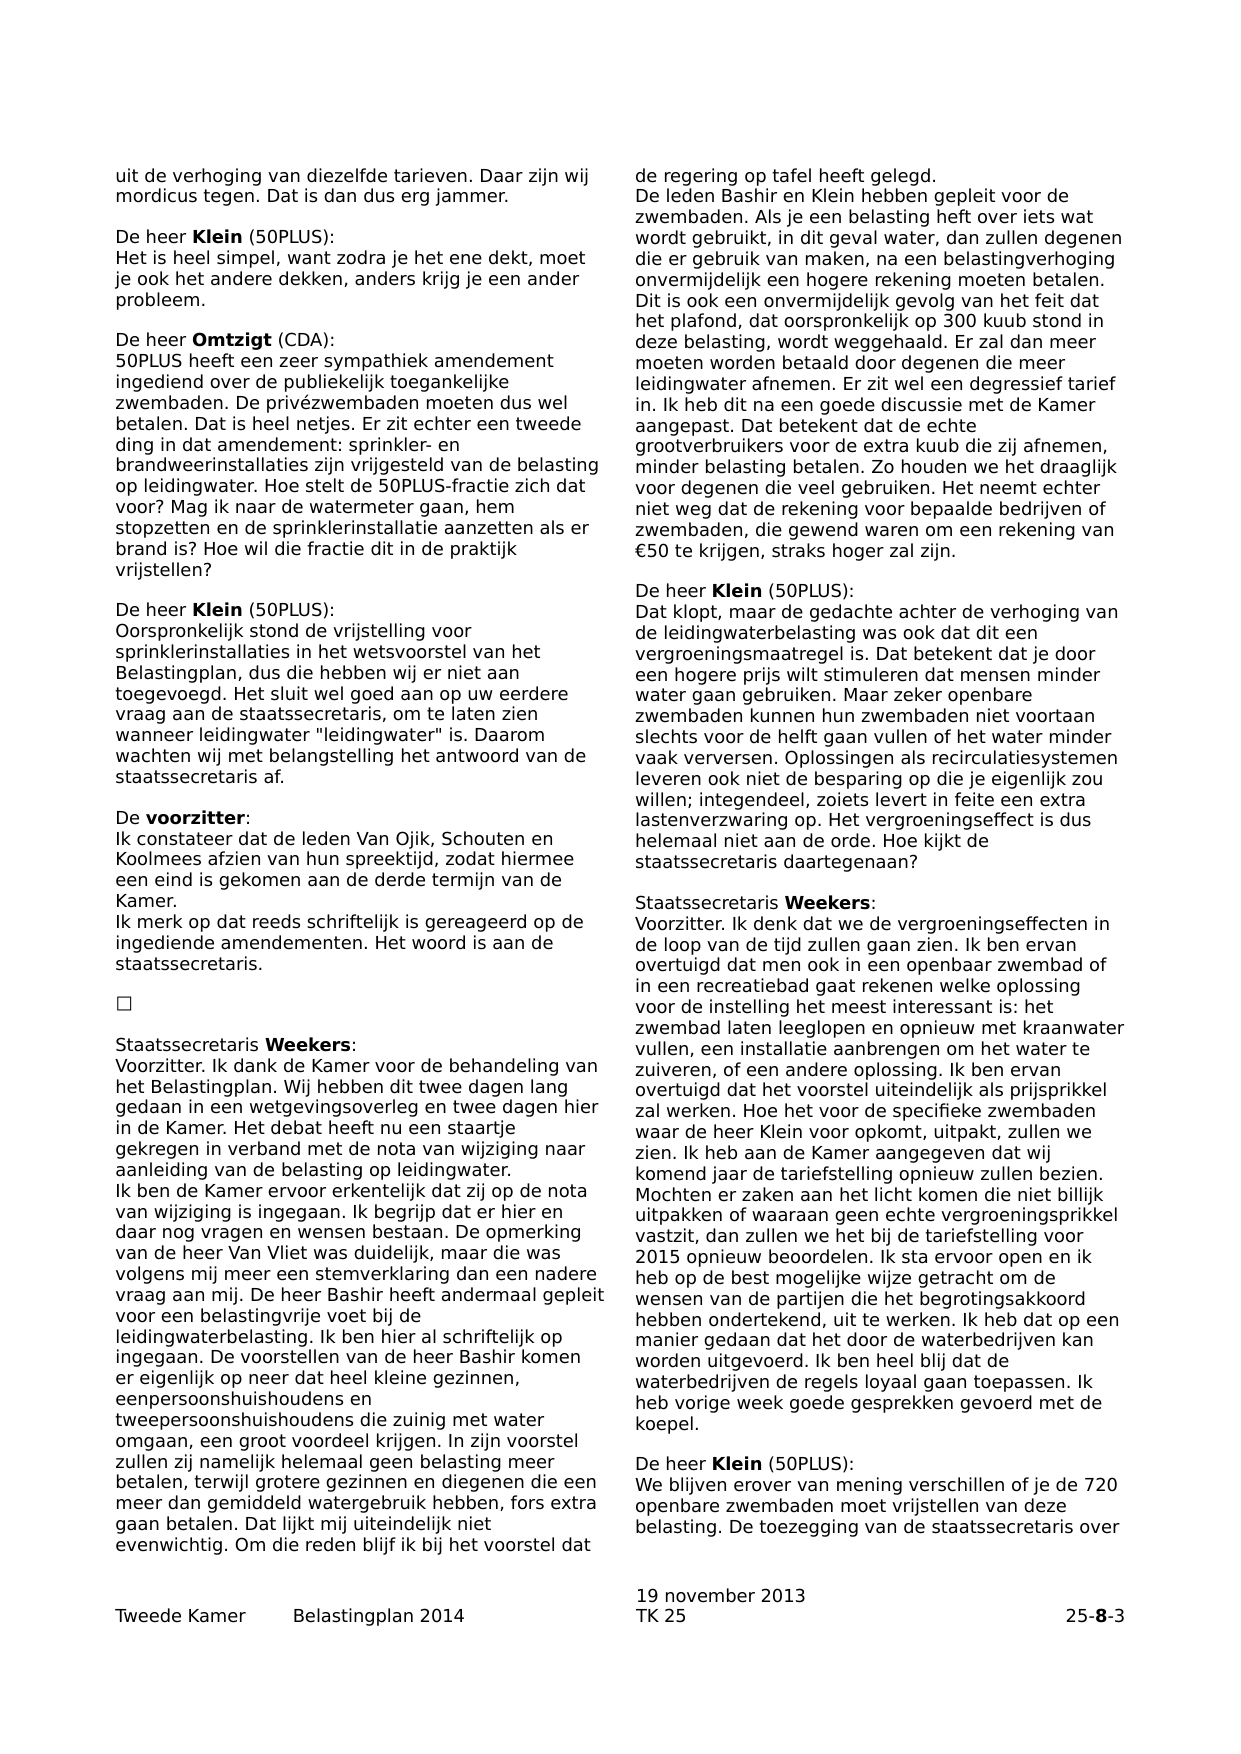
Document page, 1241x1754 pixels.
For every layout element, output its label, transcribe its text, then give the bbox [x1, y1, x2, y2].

text Oorspronkelijk stond de vrijstelling voor sprinklerinstallaties in het wetsvoorstel van het Belastingplan, dus die hebben wij er niet aan toegevoegd. Het sluit wel goed aan op uw eerdere vraag aan de staatssecretaris, om te laten zien wanneer leidingwater "leidingwater" is. Daarom wachten wij met belangstelling het antwoord van de staatssecretaris af. [115, 621, 605, 787]
text De voorzitter: [115, 807, 605, 828]
text Het is heel simpel, want zodra je het ene dekt, moet je ook het andere dekken, anders krijg je een ander probleem. [115, 248, 605, 310]
text Voorzitter. Ik dank de Kamer voor de behandeling van het Belastingplan. Wij hebben dit twee dagen lang gedaan in een wetgevingsoverleg en twee dagen hier in de Kamer. Het debat heeft nu een staartje gekregen in verband met de nota van wijziging naar aanleiding van de belasting op leidingwater. [115, 1056, 605, 1181]
text Ik ben de Kamer ervoor erkentelijk dat zij op de nota van wijziging is ingegaan. Ik begrijp dat er hier en daar nog vragen en wensen bestaan. De opmerking van de heer Van Vliet was duidelijk, maar die was volgens mij meer een stemverklaring dan een nadere vraag aan mij. De heer Bashir heeft andermaal gepleit voor een belastingvrije voet bij de leidingwaterbelasting. Ik ben hier al schriftelijk op ingegaan. De voorstellen van de heer Bashir komen er eigenlijk op neer dat heel kleine gezinnen, eenpersoonshuishoudens en tweepersoonshuishoudens die zuinig met water omgaan, een groot voordeel krijgen. In zijn voorstel zullen zij namelijk helemaal geen belasting meer betalen, terwijl grotere gezinnen en diegenen die een meer dan gemiddeld watergebruik hebben, fors extra gaan betalen. Dat lijkt mij uiteindelijk niet evenwichtig. Om die reden blijf ik bij het voorstel dat [115, 1181, 605, 1556]
text ⬜ [115, 994, 605, 1015]
text de regering op tafel heeft gelegd. [635, 165, 1125, 186]
text De heer Omtzigt (CDA): [115, 330, 605, 351]
text De heer Klein (50PLUS): [115, 600, 605, 621]
text uit de verhoging van diezelfde tarieven. Daar zijn wij mordicus tegen. Dat is dan dus erg jammer. [115, 165, 605, 207]
text De heer Klein (50PLUS): [115, 227, 605, 248]
text Dat klopt, maar de gedachte achter de verhoging van de leidingwaterbelasting was ook dat dit een vergroeningsmaatregel is. Dat betekent dat je door een hogere prijs wilt stimuleren dat mensen minder water gaan gebruiken. Maar zeker openbare zwembaden kunnen hun zwembaden niet voortaan slechts voor de helft gaan vullen of het water minder vaak verversen. Oplossingen als recirculatiesystemen leveren ook niet de besparing op die je eigenlijk zou willen; integendeel, zoiets levert in feite een extra lastenverzwaring op. Het vergroeningseffect is dus helemaal niet aan de orde. Hoe kijkt de staatssecretaris daartegenaan? [635, 602, 1125, 873]
text Ik merk op dat reeds schriftelijk is gereageerd op de ingediende amendementen. Het woord is aan de staatssecretaris. [115, 912, 605, 974]
text Staatssecretaris Weekers: [635, 893, 1125, 913]
text Staatssecretaris Weekers: [115, 1035, 605, 1056]
text 50PLUS heeft een zeer sympathiek amendement ingediend over de publiekelijk toegankelijke zwembaden. De privézwembaden moeten dus wel betalen. Dat is heel netjes. Er zit echter een tweede ding in dat amendement: sprinkler- en brandweerinstallaties zijn vrijgesteld van de belasting op leidingwater. Hoe stelt de 50PLUS-fractie zich dat voor? Mag ik naar de watermeter gaan, hem stopzetten en de sprinklerinstallatie aanzetten als er brand is? Hoe wil die fractie dit in de praktijk vrijstellen? [115, 351, 605, 580]
text De heer Klein (50PLUS): [635, 1454, 1125, 1475]
text De leden Bashir en Klein hebben gepleit voor de zwembaden. Als je een belasting heft over iets wat wordt gebruikt, in dit geval water, dan zullen degenen die er gebruik van maken, na een belastingverhoging onvermijdelijk een hogere rekening moeten betalen. Dit is ook een onvermijdelijk gevolg van het feit dat het plafond, dat oorspronkelijk op 300 kuub stond in deze belasting, wordt weggehaald. Er zal dan meer moeten worden betaald door degenen die meer leidingwater afnemen. Er zit wel een degressief tarief in. Ik heb dit na een goede discussie met de Kamer aangepast. Dat betekent dat de echte grootverbruikers voor de extra kuub die zij afnemen, minder belasting betalen. Zo houden we het draaglijk voor degenen die veel gebruiken. Het neemt echter niet weg dat de rekening voor bepaalde bedrijven of zwembaden, die gewend waren om een rekening van €50 te krijgen, straks hoger zal zijn. [635, 186, 1125, 561]
text De heer Klein (50PLUS): [635, 581, 1125, 602]
text Ik constateer dat de leden Van Ojik, Schouten en Koolmees afzien van hun spreektijd, zodat hiermee een eind is gekomen aan de derde termijn van de Kamer. [115, 828, 605, 912]
text We blijven erover van mening verschillen of je de 720 openbare zwembaden moet vrijstellen van deze belasting. De toezegging van de staatssecretaris over [635, 1475, 1125, 1537]
text Voorzitter. Ik denk dat we de vergroeningseffecten in de loop van de tijd zullen gaan zien. Ik ben ervan overtuigd dat men ook in een openbaar zwembad of in een recreatiebad gaat rekenen welke oplossing voor de instelling het meest interessant is: het zwembad laten leeglopen en opnieuw met kraanwater vullen, een installatie aanbrengen om het water te zuiveren, of een andere oplossing. Ik ben ervan overtuigd dat het voorstel uiteindelijk als prijsprikkel zal werken. Hoe het voor de specifieke zwembaden waar de heer Klein voor opkomt, uitpakt, zullen we zien. Ik heb aan de Kamer aangegeven dat wij komend jaar de tariefstelling opnieuw zullen bezien. Mochten er zaken aan het licht komen die niet billijk uitpakken of waaraan geen echte vergroeningsprikkel vastzit, dan zullen we het bij de tariefstelling voor 2015 opnieuw beoordelen. Ik sta ervoor open en ik heb op de best mogelijke wijze getracht om de wensen van de partijen die het begrotingsakkoord hebben ondertekend, uit te werken. Ik heb dat op een manier gedaan dat het door de waterbedrijven kan worden uitgevoerd. Ik ben heel blij dat de waterbedrijven de regels loyaal gaan toepassen. Ik heb vorige week goede gesprekken gevoerd met de koepel. [635, 913, 1125, 1434]
